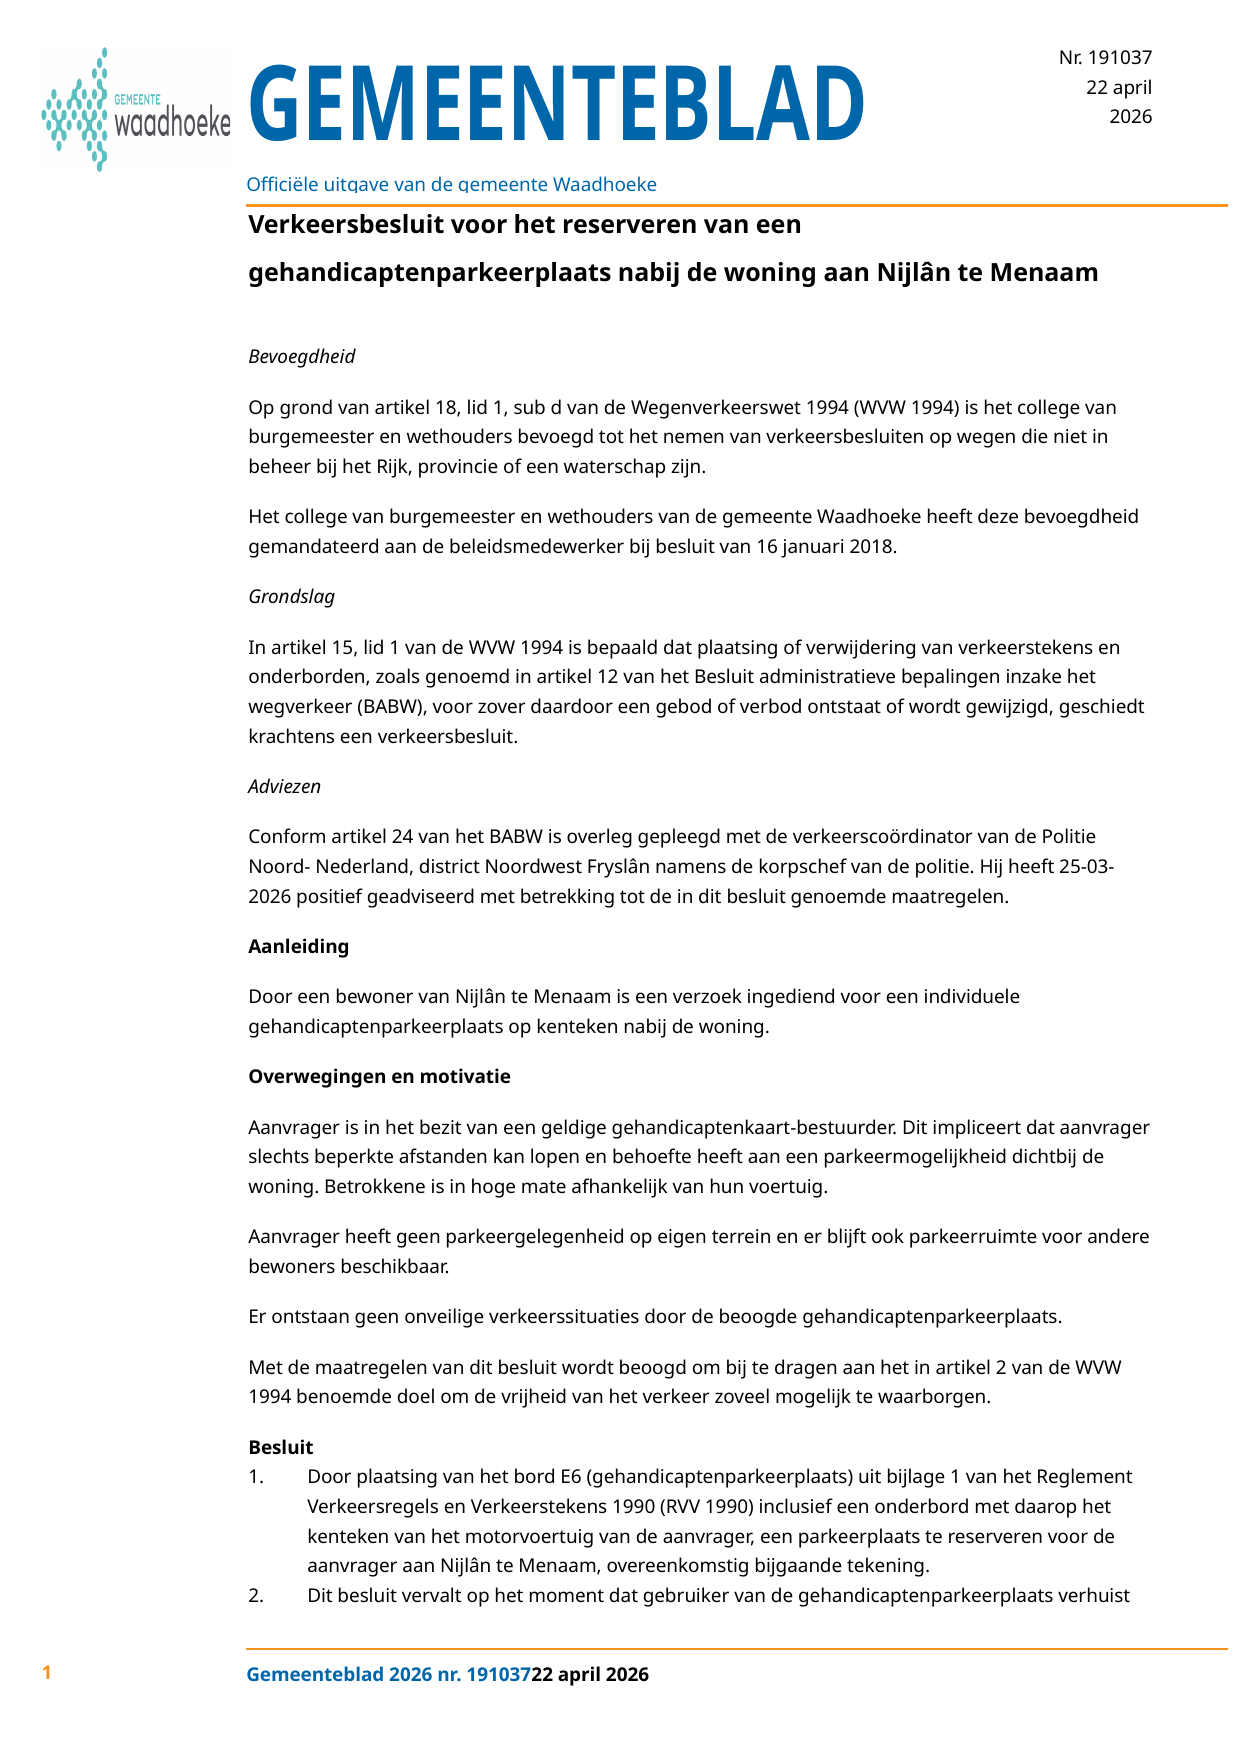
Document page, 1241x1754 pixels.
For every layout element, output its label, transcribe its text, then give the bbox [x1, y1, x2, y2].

text Adviezen [248, 773, 1152, 799]
text Het college van burgemeester en wethouders van de gemeente Waadhoeke heeft deze bevoegdheid gemandateerd aan de beleidsmedewerker bij besluit van 16 januari 2018. [248, 504, 1152, 559]
text Op grond van artikel 18, lid 1, sub d van de Wegenverkeerswet 1994 (WVW 1994) is het college van burgemeester en wethouders bevoegd tot het nemen van verkeersbesluiten op wegen die niet in beheer bij het Rijk, provincie of een waterschap zijn. [248, 394, 1152, 479]
text Besluit [248, 1434, 1152, 1460]
text Bevoegdheid [248, 344, 1152, 369]
text In artikel 15, lid 1 van de WVW 1994 is bepaald dat plaatsing of verwijdering van verkeerstekens en onderborden, zoals genoemd in artikel 12 van het Besluit administratieve bepalingen inzake het wegverkeer (BABW), voor zover daardoor een gebod of verbod ontstaat of wordt gewijzigd, geschiedt krachtens een verkeersbesluit. [248, 634, 1152, 748]
list Door plaatsing van het bord E6 (gehandicaptenparkeerplaats) uit bijlage 1 van het Reglement Verkeersregels en Verkeerstekens 1990 (RVV 1990) inclusief een onderbord met daarop het kenteken van het motorvoertuig van de aanvrager, een parkeerplaats te reserveren voor de aanvrager aan Nijlân te Menaam, overeenkomstig bijgaande tekening. [248, 1464, 1152, 1578]
text Aanleiding [248, 933, 1152, 959]
text Overwegingen en motivatie [248, 1064, 1152, 1089]
text Verkeersbesluit voor het reserveren van een gehandicaptenparkeerplaats nabij de woning aan Nijlân te Menaam [248, 207, 1152, 288]
text Aanvrager heeft geen parkeergelegenheid op eigen terrein en er blijft ook parkeerruimte voor andere bewoners beschikbaar. [248, 1224, 1152, 1279]
list Dit besluit vervalt op het moment dat gebruiker van de gehandicaptenparkeerplaats verhuist [248, 1582, 1152, 1608]
picture [41, 47, 231, 172]
text Er ontstaan geen onveilige verkeerssituaties door de beoogde gehandicaptenparkeerplaats. [248, 1304, 1152, 1329]
text Grondslag [248, 584, 1152, 609]
text Aanvrager is in het bezit van een geldige gehandicaptenkaart-bestuurder. Dit impliceert dat aanvrager slechts beperkte afstanden kan lopen en behoefte heeft aan een parkeermogelijkheid dichtbij de woning. Betrokkene is in hoge mate afhankelijk van hun voertuig. [248, 1114, 1152, 1199]
text Met de maatregelen van dit besluit wordt beoogd om bij te dragen aan het in artikel 2 van de WVW 1994 benoemde doel om de vrijheid van het verkeer zoveel mogelijk te waarborgen. [248, 1354, 1152, 1409]
text Door een bewoner van Nijlân te Menaam is een verzoek ingediend voor een individuele gehandicaptenparkeerplaats op kenteken nabij de woning. [248, 984, 1152, 1039]
text Conform artikel 24 van het BABW is overleg gepleegd met de verkeerscoördinator van de Politie Noord- Nederland, district Noordwest Fryslân namens de korpschef van de politie. Hij heeft 25-03-2026 positief geadviseerd met betrekking tot de in dit besluit genoemde maatregelen. [248, 824, 1152, 908]
